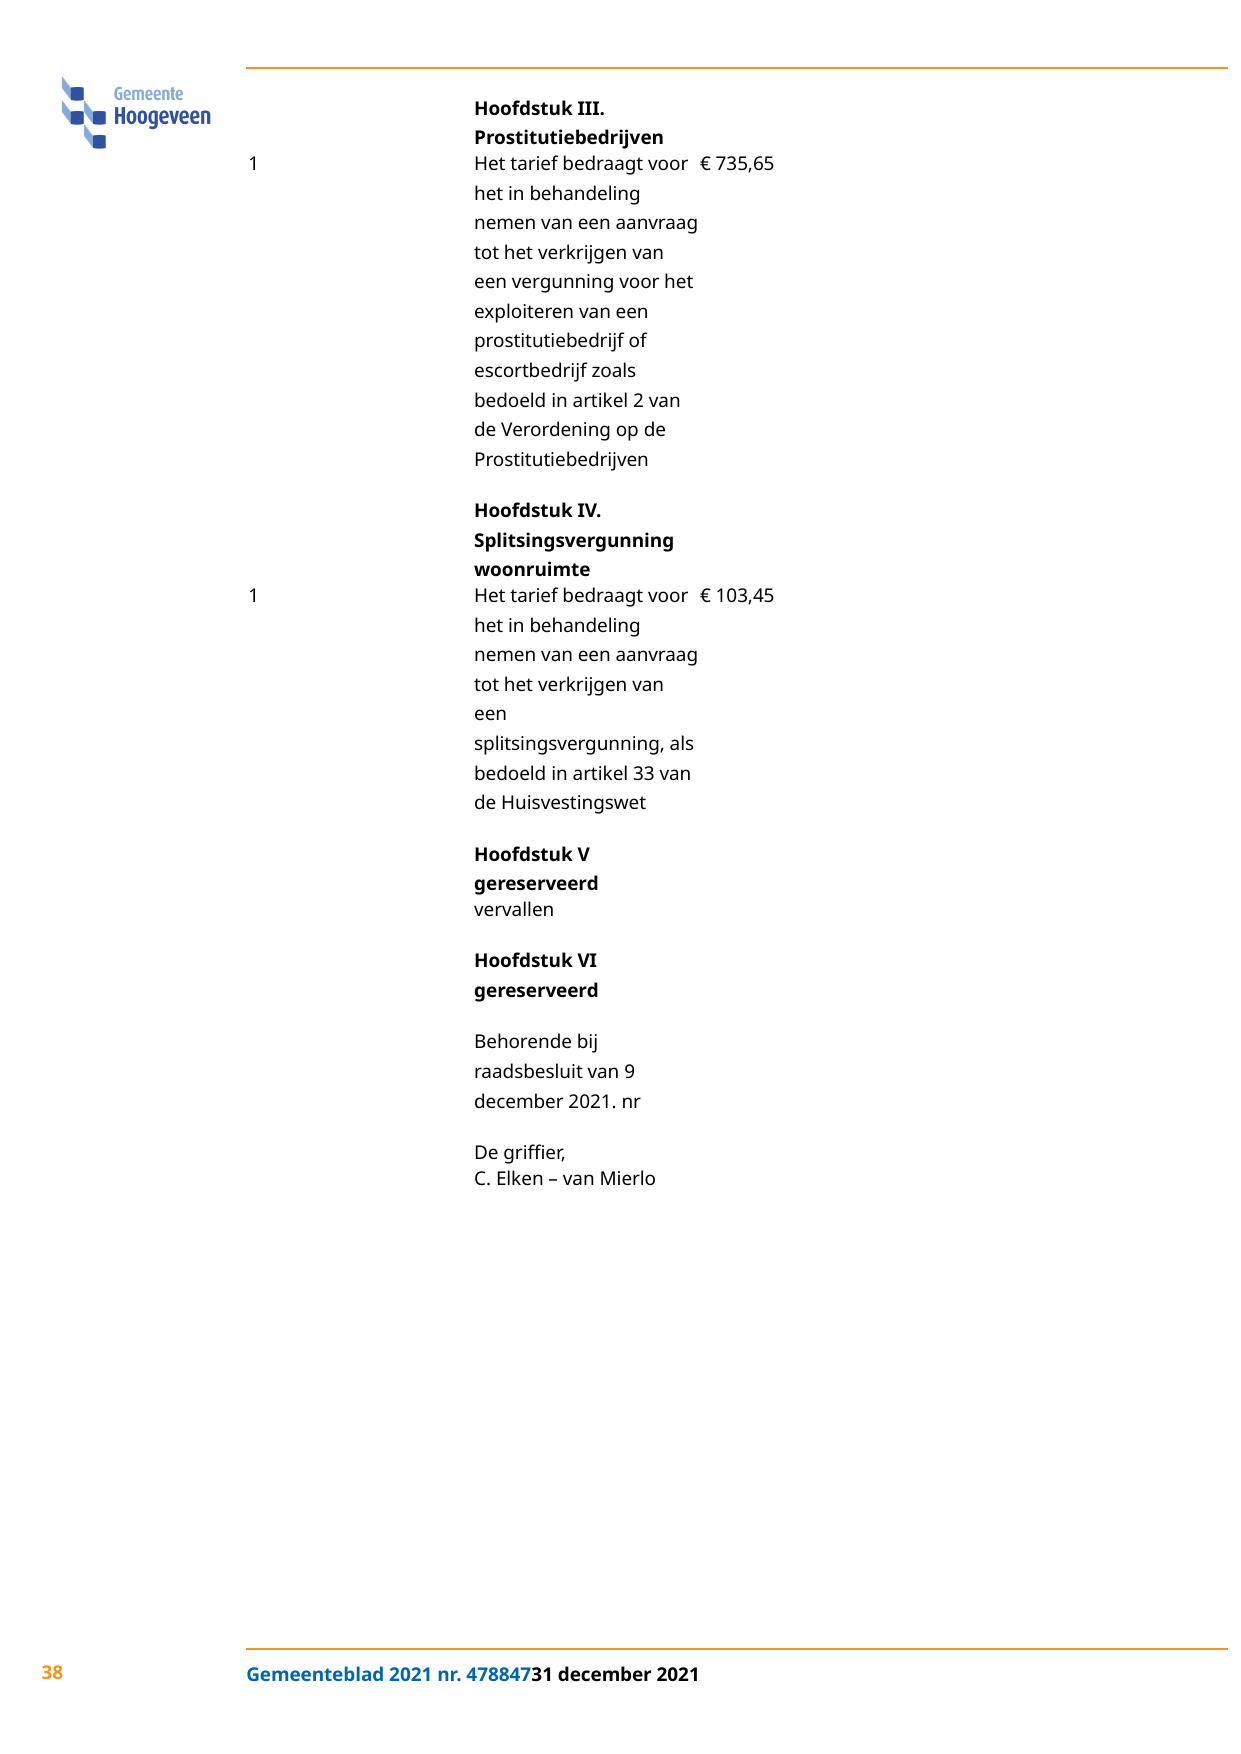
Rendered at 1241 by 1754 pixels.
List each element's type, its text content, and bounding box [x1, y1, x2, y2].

table_cell [700, 1551, 926, 1577]
table_cell [474, 1191, 700, 1216]
table_cell [926, 1422, 1152, 1448]
table_cell [700, 896, 926, 922]
table_cell Het tarief bedraagt voor het in behandeling nemen van een aanvraag tot het verkrijgen van een vergunning voor het exploiteren van een prostitutiebedrijf of escortbedrijf zoals bedoeld in artikel 2 van de Verordening op de Prostitutiebedrijven [474, 150, 700, 472]
table_cell [248, 896, 474, 922]
table_cell [700, 1268, 926, 1294]
table_cell [926, 498, 1152, 582]
table_cell [248, 1114, 474, 1139]
table_cell [700, 841, 926, 896]
table_cell [700, 1029, 926, 1113]
table_cell [474, 1294, 700, 1319]
table_cell [248, 472, 474, 497]
table_cell [926, 1165, 1152, 1191]
table_cell [926, 1268, 1152, 1294]
table_cell 1 [248, 582, 474, 815]
table_cell [700, 1422, 926, 1448]
table_cell [474, 1345, 700, 1371]
table_cell [248, 1029, 474, 1113]
table_cell [700, 95, 926, 150]
table_cell [926, 582, 1152, 815]
table_cell [248, 1448, 474, 1474]
table_cell [474, 1525, 700, 1551]
table_cell Het tarief bedraagt voor het in behandeling nemen van een aanvraag tot het verkrijgen van een splitsingsvergunning, als bedoeld in artikel 33 van de Huisvestingswet [474, 582, 700, 815]
table_cell [248, 1551, 474, 1577]
table_cell [248, 1165, 474, 1191]
table_cell [474, 1003, 700, 1029]
table_cell [700, 472, 926, 497]
table_cell [926, 1139, 1152, 1165]
table_cell [474, 922, 700, 948]
table_cell [926, 815, 1152, 841]
table_cell [248, 922, 474, 948]
table_cell Hoofdstuk IV. Splitsingsvergunning woonruimte [474, 498, 700, 582]
table_cell [700, 1003, 926, 1029]
table_cell [474, 1422, 700, 1448]
table_cell Hoofdstuk V gereserveerd [474, 841, 700, 896]
table_cell [248, 1216, 474, 1242]
table_cell [700, 1191, 926, 1216]
table_cell [248, 1268, 474, 1294]
table_cell [926, 1474, 1152, 1499]
table_cell [926, 1191, 1152, 1216]
table_cell [248, 815, 474, 841]
table_cell [700, 498, 926, 582]
table_cell [474, 1448, 700, 1474]
table_cell De griffier, [474, 1139, 700, 1165]
table_cell [926, 1371, 1152, 1397]
table_cell [248, 1139, 474, 1165]
table_cell [248, 1474, 474, 1499]
table_cell [926, 1242, 1152, 1268]
table_cell [248, 1003, 474, 1029]
table_cell [700, 1319, 926, 1345]
table_cell [700, 1216, 926, 1242]
table_cell [474, 1319, 700, 1345]
table_cell [926, 896, 1152, 922]
table_cell [926, 1345, 1152, 1371]
table_cell [700, 948, 926, 1003]
table_cell [474, 1474, 700, 1499]
table_cell C. Elken – van Mierlo [474, 1165, 700, 1191]
table_cell [926, 1525, 1152, 1551]
table_cell [700, 922, 926, 948]
table_cell [248, 1345, 474, 1371]
table_cell € 735,65 [700, 150, 926, 472]
picture [41, 47, 231, 172]
table_cell [474, 1500, 700, 1525]
table_cell [926, 1448, 1152, 1474]
table_cell [700, 1371, 926, 1397]
table_cell [474, 1371, 700, 1397]
table_cell [700, 815, 926, 841]
table_cell [474, 815, 700, 841]
table_cell [700, 1397, 926, 1422]
table_cell [474, 1242, 700, 1268]
table_cell [248, 1422, 474, 1448]
table_cell [248, 1525, 474, 1551]
table_cell [248, 1191, 474, 1216]
table_cell [474, 1114, 700, 1139]
table_cell [926, 95, 1152, 150]
table_cell [700, 1242, 926, 1268]
table_cell Behorende bij raadsbesluit van 9 december 2021. nr [474, 1029, 700, 1113]
table_cell [700, 1500, 926, 1525]
table_cell [248, 1294, 474, 1319]
table_cell [700, 1345, 926, 1371]
table_cell [926, 1500, 1152, 1525]
table_cell [700, 1139, 926, 1165]
table_cell 1 [248, 150, 474, 472]
table_cell [700, 1165, 926, 1191]
table_cell [700, 1114, 926, 1139]
table_cell Hoofdstuk III. Prostitutiebedrijven [474, 95, 700, 150]
table_cell [926, 1551, 1152, 1577]
table_cell [926, 948, 1152, 1003]
table_cell [248, 498, 474, 582]
table_cell [926, 150, 1152, 472]
table_cell [248, 95, 474, 150]
table_cell [248, 1242, 474, 1268]
table_cell [248, 841, 474, 896]
table_cell [474, 1397, 700, 1422]
table_cell [474, 1551, 700, 1577]
table_cell [248, 1371, 474, 1397]
table_cell [926, 841, 1152, 896]
table_cell [926, 1029, 1152, 1113]
table_cell [248, 1500, 474, 1525]
table_cell [700, 1448, 926, 1474]
table_cell [700, 1294, 926, 1319]
table_cell vervallen [474, 896, 700, 922]
table_cell [926, 922, 1152, 948]
table_cell Hoofdstuk VI gereserveerd [474, 948, 700, 1003]
table_cell [926, 1216, 1152, 1242]
table_cell [926, 1294, 1152, 1319]
table_cell [248, 948, 474, 1003]
table_cell [926, 1319, 1152, 1345]
table_cell [474, 1216, 700, 1242]
table_cell [926, 1397, 1152, 1422]
table_cell [474, 472, 700, 497]
table_cell [700, 1474, 926, 1499]
table_cell [926, 472, 1152, 497]
table_cell [926, 1003, 1152, 1029]
table_cell [474, 1268, 700, 1294]
table_cell [248, 1319, 474, 1345]
table_cell € 103,45 [700, 582, 926, 815]
table_cell [248, 1397, 474, 1422]
table_cell [700, 1525, 926, 1551]
table_cell [926, 1114, 1152, 1139]
